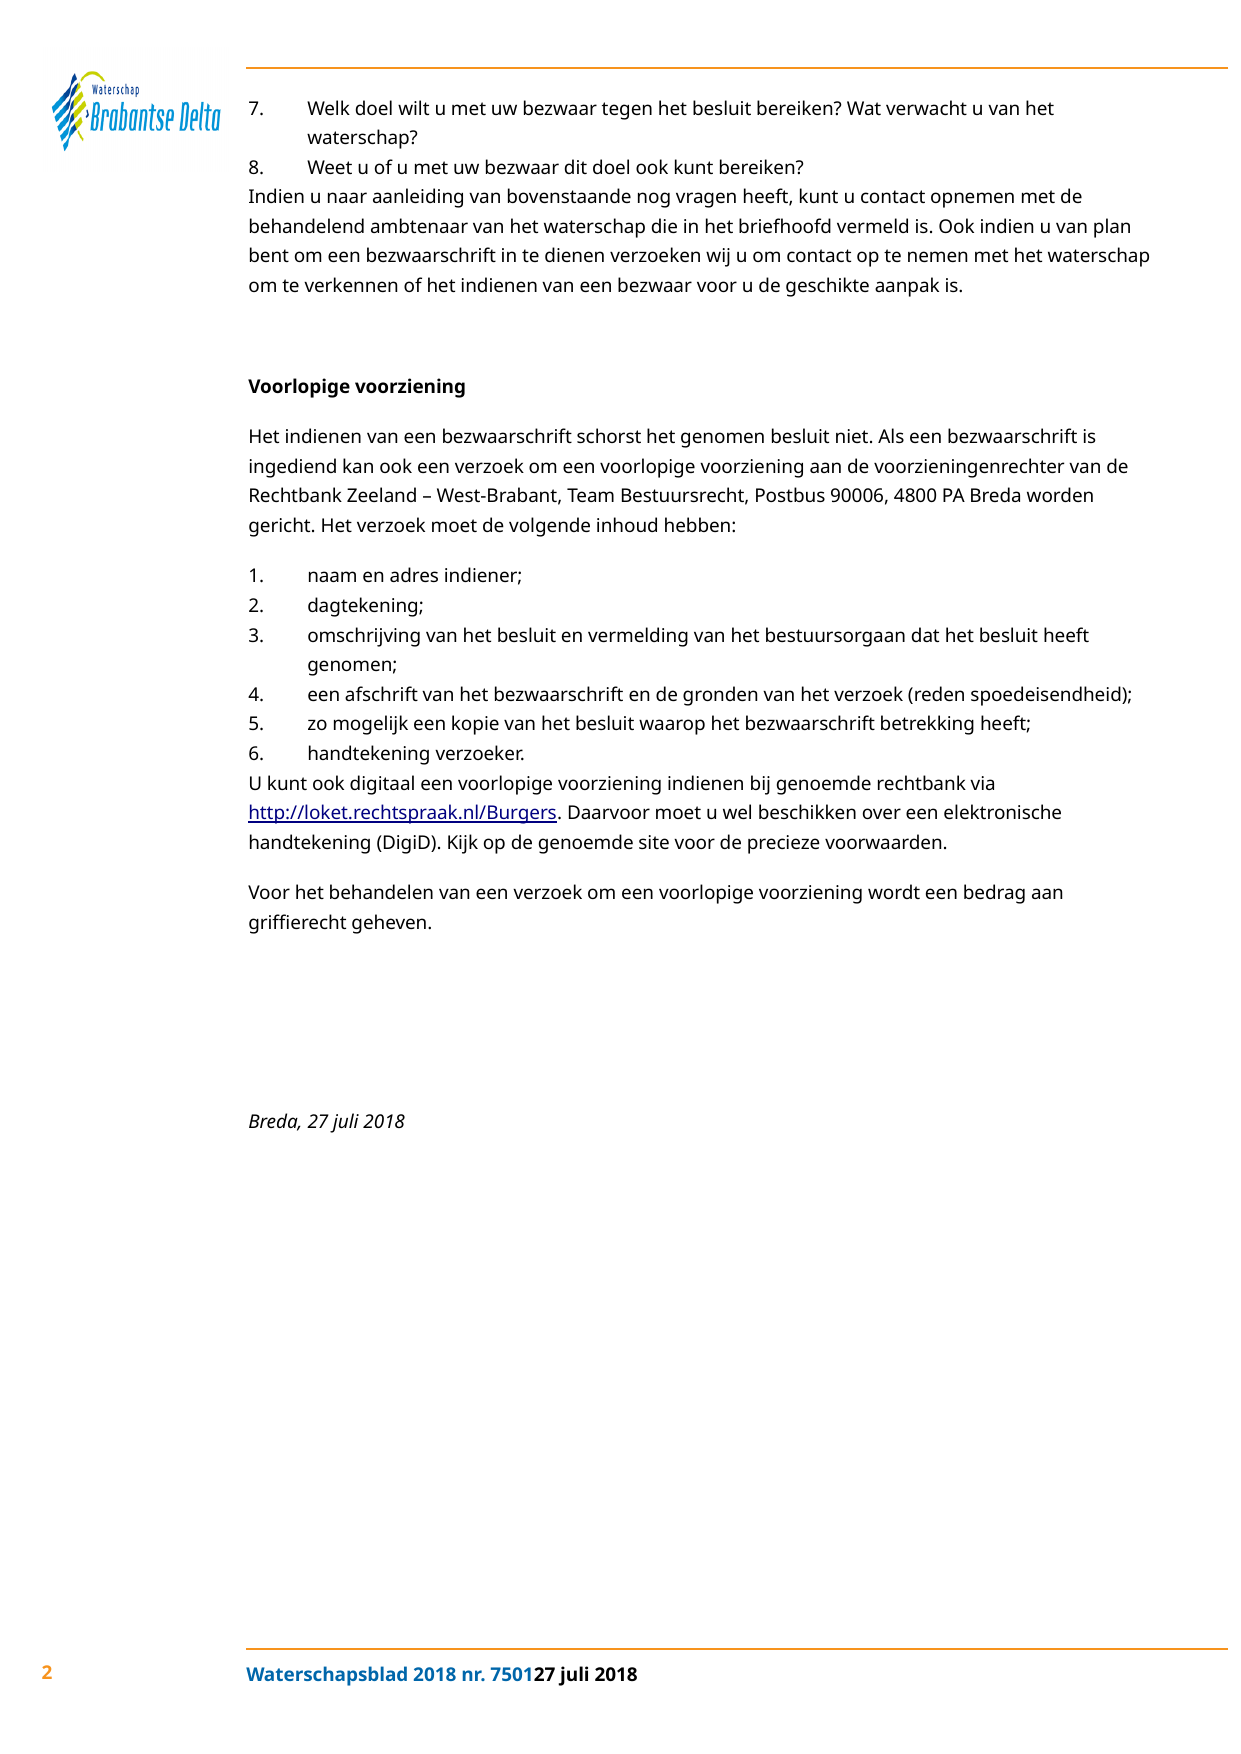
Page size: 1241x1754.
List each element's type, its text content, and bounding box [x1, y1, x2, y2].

list handtekening verzoeker. [248, 740, 1152, 766]
list dagtekening; [248, 592, 1152, 618]
text Voorlopige voorziening [248, 373, 1152, 399]
list een afschrift van het bezwaarschrift en de gronden van het verzoek (reden spoedeisendheid); [248, 681, 1152, 707]
text Voor het behandelen van een verzoek om een voorlopige voorziening wordt een bedrag aan griffierecht geheven. [248, 879, 1152, 935]
picture [41, 47, 231, 172]
list naam en adres indiener; [248, 563, 1152, 588]
list Welk doel wilt u met uw bezwaar tegen het besluit bereiken? Wat verwacht u van het waterschap? [248, 95, 1152, 150]
text Breda, 27 juli 2018 [248, 1108, 1152, 1134]
text U kunt ook digitaal een voorlopige voorziening indienen bij genoemde rechtbank via http://loket.rechtspraak.nl/Burgers. Daarvoor moet u wel beschikken over een elektronische handtekening (DigiD). Kijk op de genoemde site voor de precieze voorwaarden. [248, 770, 1152, 855]
list omschrijving van het besluit en vermelding van het bestuursorgaan dat het besluit heeft genomen; [248, 622, 1152, 677]
list Weet u of u met uw bezwaar dit doel ook kunt bereiken? [248, 154, 1152, 180]
text Indien u naar aanleiding van bovenstaande nog vragen heeft, kunt u contact opnemen met de behandelend ambtenaar van het waterschap die in het briefhoofd vermeld is. Ook indien u van plan bent om een bezwaarschrift in te dienen verzoeken wij u om contact op te nemen met het waterschap om te verkennen of het indienen van een bezwaar voor u de geschikte aanpak is. [248, 183, 1152, 298]
text Het indienen van een bezwaarschrift schorst het genomen besluit niet. Als een bezwaarschrift is ingediend kan ook een verzoek om een voorlopige voorziening aan de voorzieningenrechter van de Rechtbank Zeeland – West-Brabant, Team Bestuursrecht, Postbus 90006, 4800 PA Breda worden gericht. Het verzoek moet de volgende inhoud hebben: [248, 423, 1152, 538]
list zo mogelijk een kopie van het besluit waarop het bezwaarschrift betrekking heeft; [248, 711, 1152, 736]
